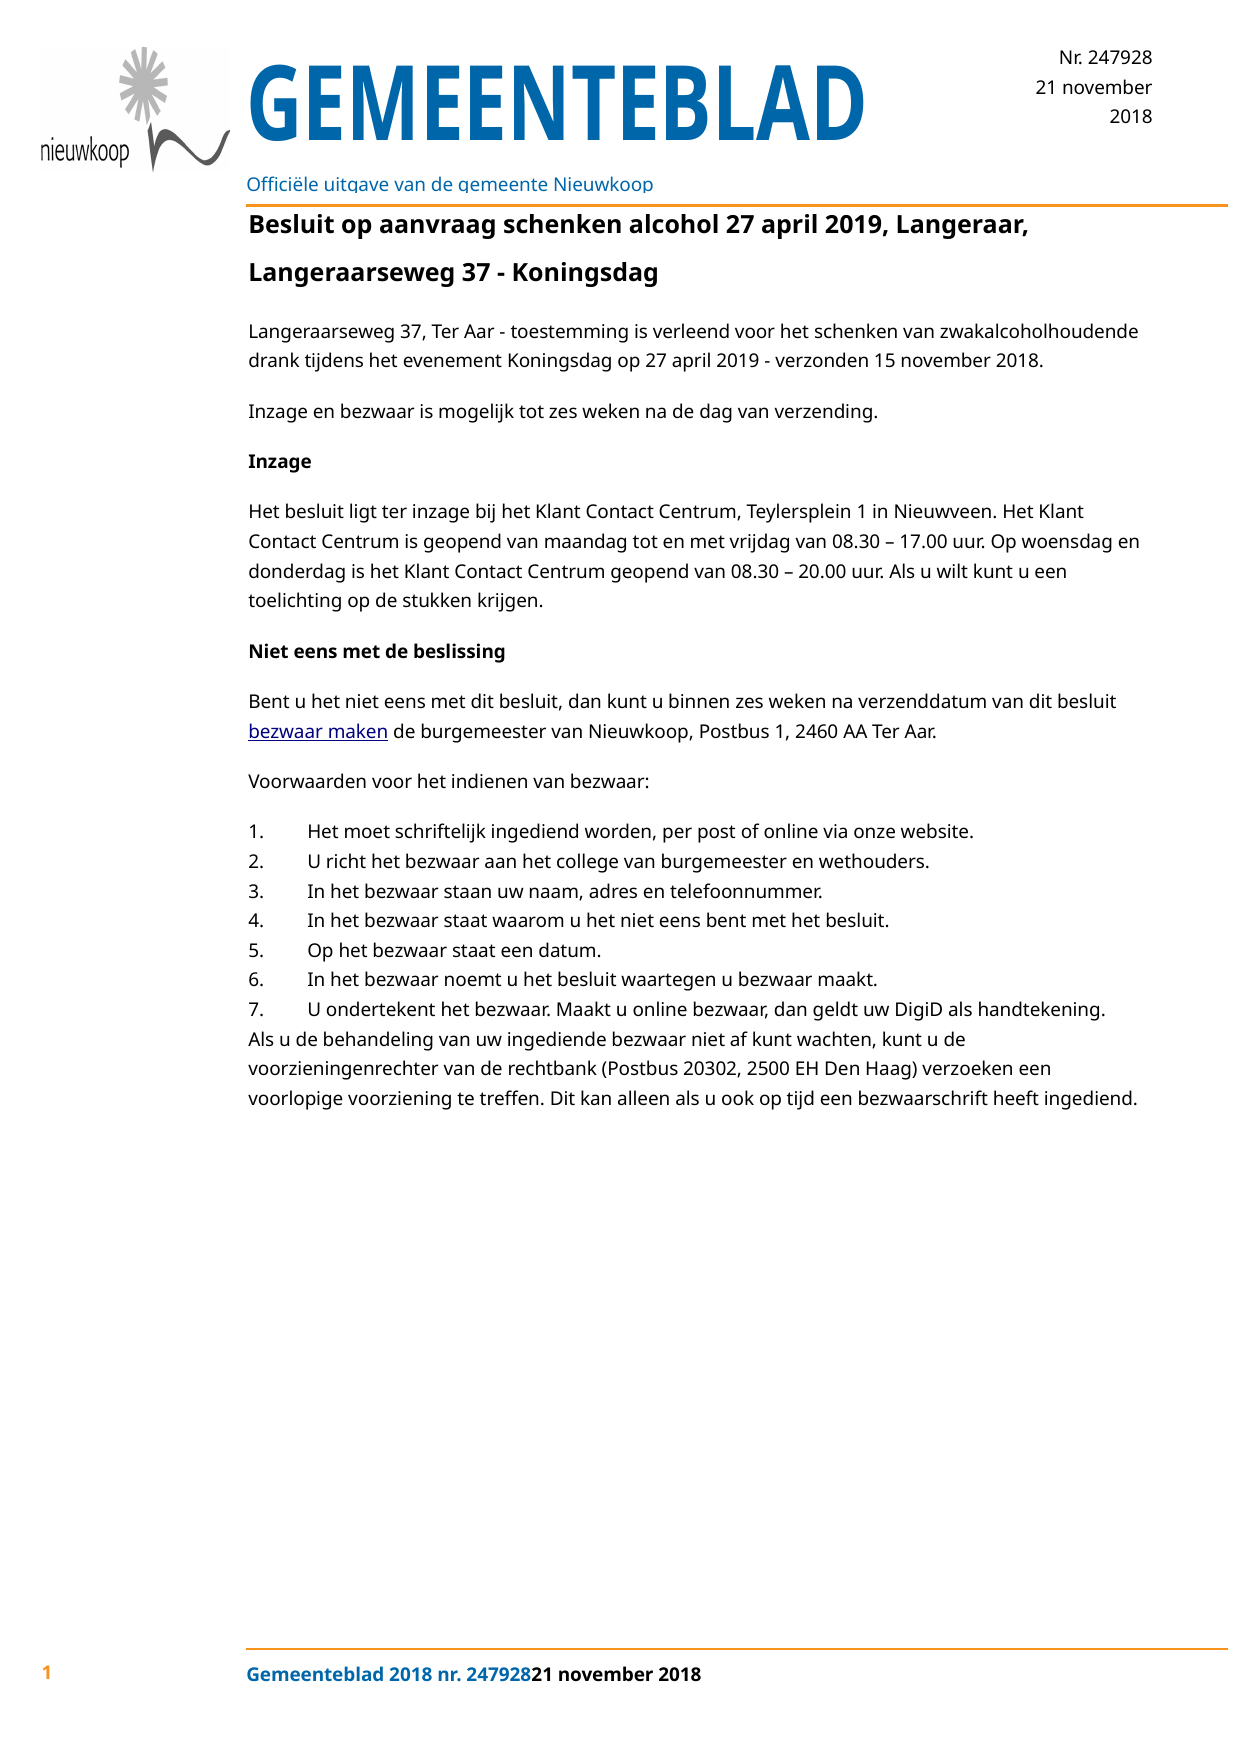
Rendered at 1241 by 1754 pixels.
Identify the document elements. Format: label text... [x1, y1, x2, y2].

list U richt het bezwaar aan het college van burgemeester en wethouders. [248, 848, 1152, 874]
text Voorwaarden voor het indienen van bezwaar: [248, 768, 1152, 794]
text Bent u het niet eens met dit besluit, dan kunt u binnen zes weken na verzenddatum van dit besluit bezwaar maken de burgemeester van Nieuwkoop, Postbus 1, 2460 AA Ter Aar. [248, 688, 1152, 744]
list Het moet schriftelijk ingediend worden, per post of online via onze website. [248, 819, 1152, 844]
text Niet eens met de beslissing [248, 638, 1152, 664]
text Inzage en bezwaar is mogelijk tot zes weken na de dag van verzending. [248, 398, 1152, 424]
text Langeraarseweg 37, Ter Aar - toestemming is verleend voor het schenken van zwakalcoholhoudende drank tijdens het evenement Koningsdag op 27 april 2019 - verzonden 15 november 2018. [248, 318, 1152, 373]
text Als u de behandeling van uw ingediende bezwaar niet af kunt wachten, kunt u de voorzieningenrechter van de rechtbank (Postbus 20302, 2500 EH Den Haag) verzoeken een voorlopige voorziening te treffen. Dit kan alleen als u ook op tijd een bezwaarschrift heeft ingediend. [248, 1026, 1152, 1111]
list Op het bezwaar staat een datum. [248, 937, 1152, 963]
list U ondertekent het bezwaar. Maakt u online bezwaar, dan geldt uw DigiD als handtekening. [248, 996, 1152, 1022]
text Het besluit ligt ter inzage bij het Klant Contact Centrum, Teylersplein 1 in Nieuwveen. Het Klant Contact Centrum is geopend van maandag tot en met vrijdag van 08.30 – 17.00 uur. Op woensdag en donderdag is het Klant Contact Centrum geopend van 08.30 – 20.00 uur. Als u wilt kunt u een toelichting op de stukken krijgen. [248, 499, 1152, 613]
list In het bezwaar noemt u het besluit waartegen u bezwaar maakt. [248, 967, 1152, 992]
list In het bezwaar staat waarom u het niet eens bent met het besluit. [248, 907, 1152, 933]
list In het bezwaar staan uw naam, adres en telefoonnummer. [248, 878, 1152, 904]
text Besluit op aanvraag schenken alcohol 27 april 2019, Langeraar, Langeraarseweg 37 - Koningsdag [248, 207, 1152, 288]
text Inzage [248, 448, 1152, 474]
picture [41, 47, 231, 172]
